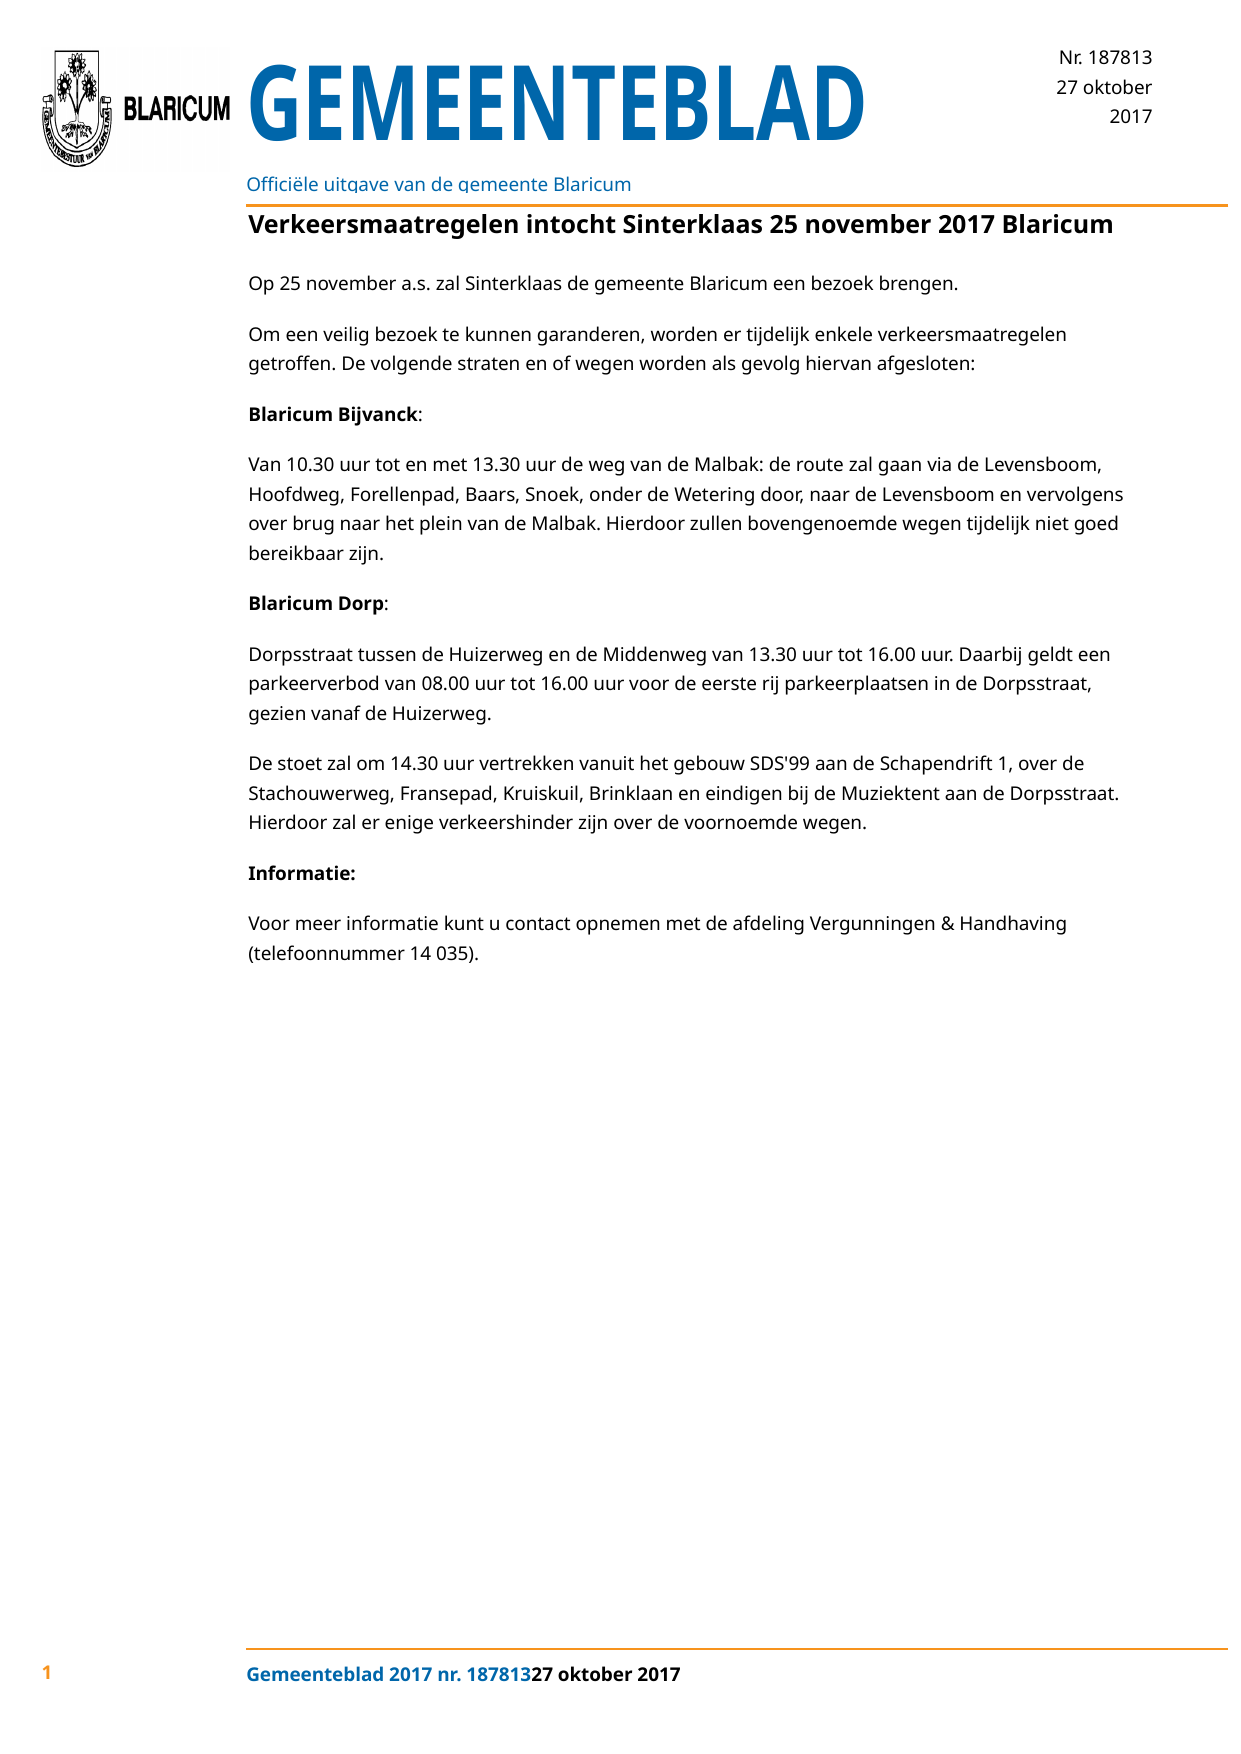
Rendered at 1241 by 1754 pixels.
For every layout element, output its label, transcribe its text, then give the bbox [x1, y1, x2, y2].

text Voor meer informatie kunt u contact opnemen met de afdeling Vergunningen & Handhaving (telefoonnummer 14 035). [248, 910, 1152, 966]
text Van 10.30 uur tot en met 13.30 uur de weg van de Malbak: de route zal gaan via de Levensboom, Hoofdweg, Forellenpad, Baars, Snoek, onder de Wetering door, naar de Levensboom en vervolgens over brug naar het plein van de Malbak. Hierdoor zullen bovengenoemde wegen tijdelijk niet goed bereikbaar zijn. [248, 451, 1152, 566]
text Dorpsstraat tussen de Huizerweg en de Middenweg van 13.30 uur tot 16.00 uur. Daarbij geldt een parkeerverbod van 08.00 uur tot 16.00 uur voor de eerste rij parkeerplaatsen in de Dorpsstraat, gezien vanaf de Huizerweg. [248, 641, 1152, 726]
text Blaricum Bijvanck: [248, 401, 1152, 426]
picture [41, 47, 231, 172]
text Om een veilig bezoek te kunnen garanderen, worden er tijdelijk enkele verkeersmaatregelen getroffen. De volgende straten en of wegen worden als gevolg hiervan afgesloten: [248, 321, 1152, 376]
text Verkeersmaatregelen intocht Sinterklaas 25 november 2017 Blaricum [248, 207, 1152, 241]
text De stoet zal om 14.30 uur vertrekken vanuit het gebouw SDS'99 aan de Schapendrift 1, over de Stachouwerweg, Fransepad, Kruiskuil, Brinklaan en eindigen bij de Muziektent aan de Dorpsstraat. Hierdoor zal er enige verkeershinder zijn over de voornoemde wegen. [248, 750, 1152, 835]
text Blaricum Dorp: [248, 590, 1152, 616]
text Informatie: [248, 860, 1152, 886]
text Op 25 november a.s. zal Sinterklaas de gemeente Blaricum een bezoek brengen. [248, 270, 1152, 296]
